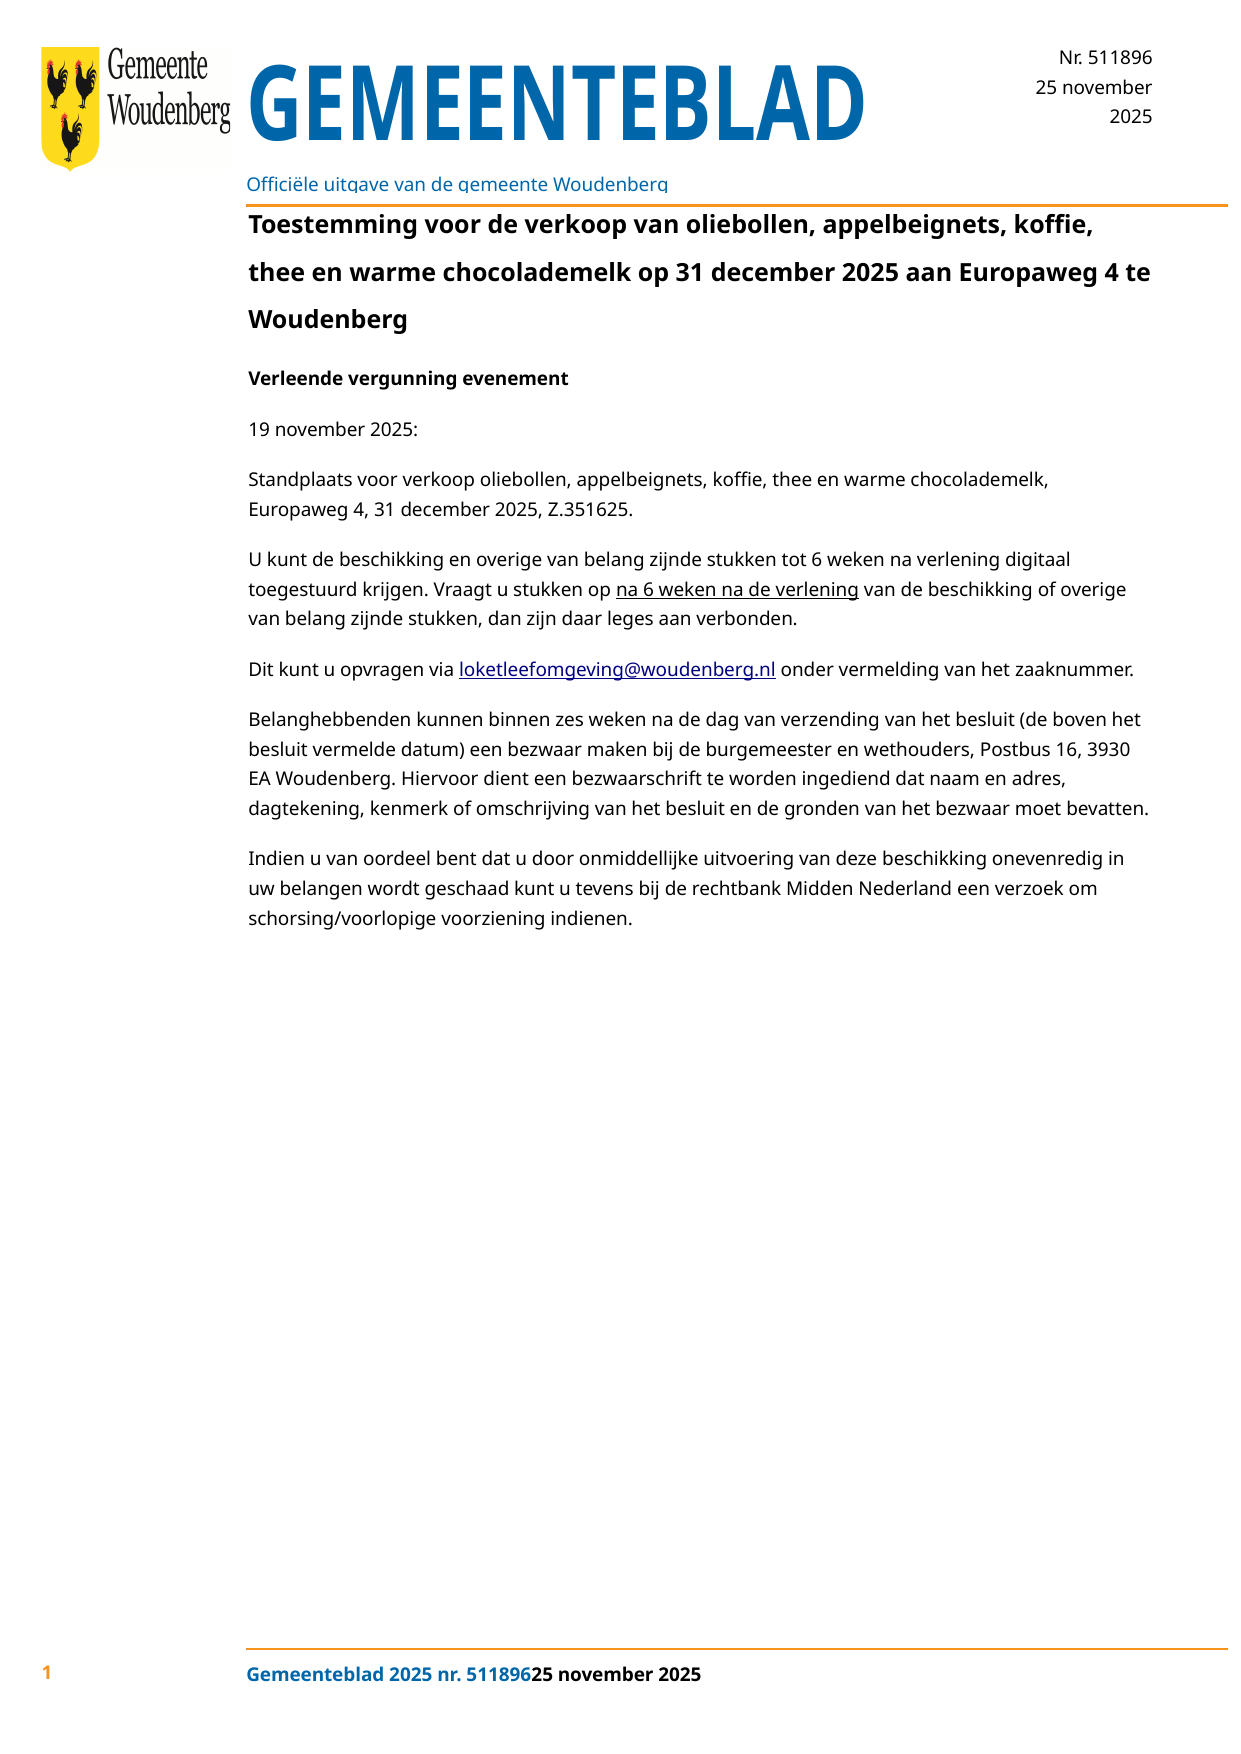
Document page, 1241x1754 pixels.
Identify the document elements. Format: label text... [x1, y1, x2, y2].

text U kunt de beschikking en overige van belang zijnde stukken tot 6 weken na verlening digitaal toegestuurd krijgen. Vraagt u stukken op na 6 weken na de verlening van de beschikking of overige van belang zijnde stukken, dan zijn daar leges aan verbonden. [248, 546, 1152, 631]
text Standplaats voor verkoop oliebollen, appelbeignets, koffie, thee en warme chocolademelk, Europaweg 4, 31 december 2025, Z.351625. [248, 466, 1152, 522]
text Toestemming voor de verkoop van oliebollen, appelbeignets, koffie, thee en warme chocolademelk op 31 december 2025 aan Europaweg 4 te Woudenberg [248, 207, 1152, 336]
text Dit kunt u opvragen via loketleefomgeving@woudenberg.nl onder vermelding van het zaaknummer. [248, 656, 1152, 682]
text Verleende vergunning evenement [248, 366, 1152, 391]
picture [41, 47, 231, 172]
text Indien u van oordeel bent dat u door onmiddellijke uitvoering van deze beschikking onevenredig in uw belangen wordt geschaad kunt u tevens bij de rechtbank Midden Nederland een verzoek om schorsing/voorlopige voorziening indienen. [248, 846, 1152, 930]
text 19 november 2025: [248, 416, 1152, 442]
text Belanghebbenden kunnen binnen zes weken na de dag van verzending van het besluit (de boven het besluit vermelde datum) een bezwaar maken bij de burgemeester en wethouders, Postbus 16, 3930 EA Woudenberg. Hiervoor dient een bezwaarschrift te worden ingediend dat naam en adres, dagtekening, kenmerk of omschrijving van het besluit en de gronden van het bezwaar moet bevatten. [248, 706, 1152, 821]
